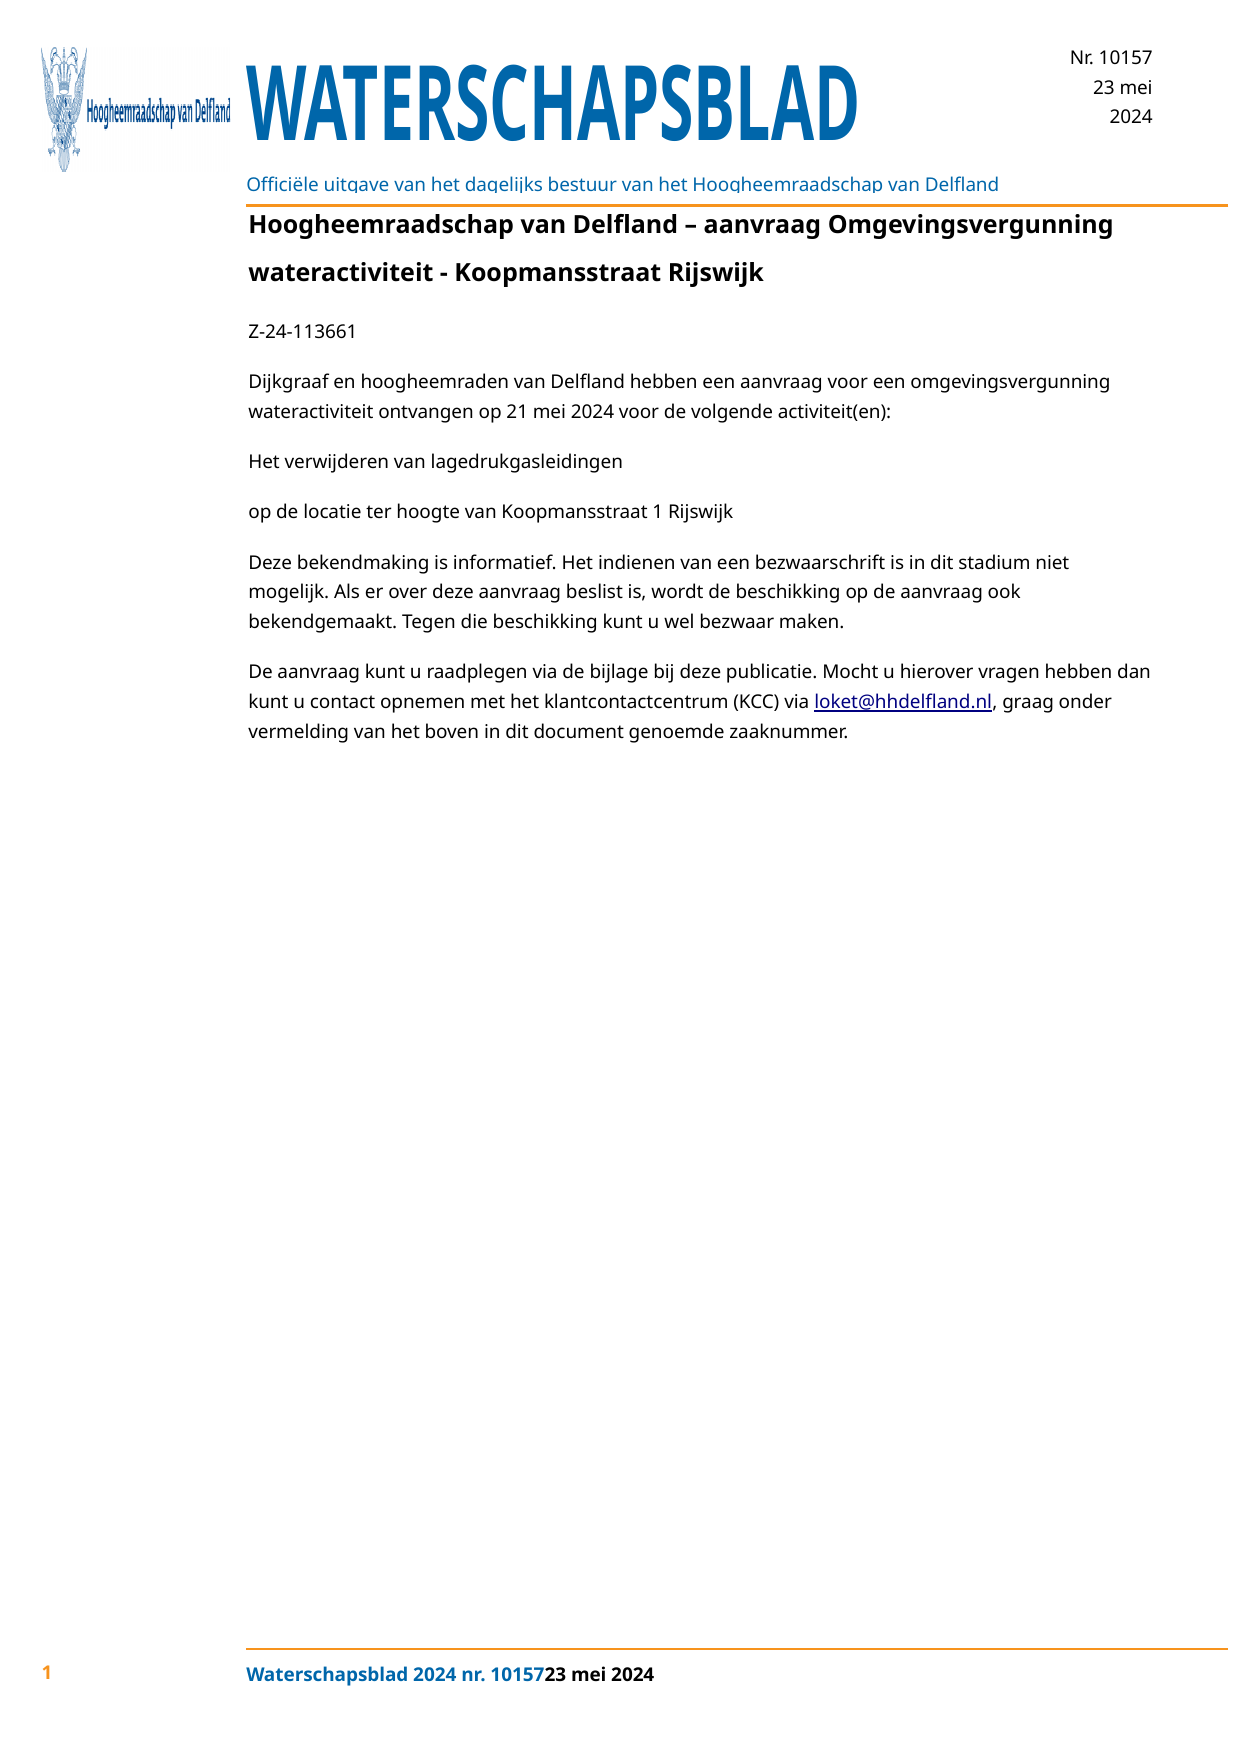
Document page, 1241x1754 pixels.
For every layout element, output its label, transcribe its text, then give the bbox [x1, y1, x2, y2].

text De aanvraag kunt u raadplegen via de bijlage bij deze publicatie. Mocht u hierover vragen hebben dan kunt u contact opnemen met het klantcontactcentrum (KCC) via loket@hhdelfland.nl, graag onder vermelding van het boven in dit document genoemde zaaknummer. [248, 659, 1152, 744]
text Z-24-113661 [248, 318, 1152, 344]
text Hoogheemraadschap van Delfland – aanvraag Omgevingsvergunning wateractiviteit - Koopmansstraat Rijswijk [248, 207, 1152, 288]
text op de locatie ter hoogte van Koopmansstraat 1 Rijswijk [248, 499, 1152, 524]
text Dijkgraaf en hoogheemraden van Delfland hebben een aanvraag voor een omgevingsvergunning wateractiviteit ontvangen op 21 mei 2024 voor de volgende activiteit(en): [248, 368, 1152, 424]
text Deze bekendmaking is informatief. Het indienen van een bezwaarschrift is in dit stadium niet mogelijk. Als er over deze aanvraag beslist is, wordt de beschikking op de aanvraag ook bekendgemaakt. Tegen die beschikking kunt u wel bezwaar maken. [248, 549, 1152, 634]
picture [41, 47, 231, 172]
text Het verwijderen van lagedrukgasleidingen [248, 448, 1152, 474]
